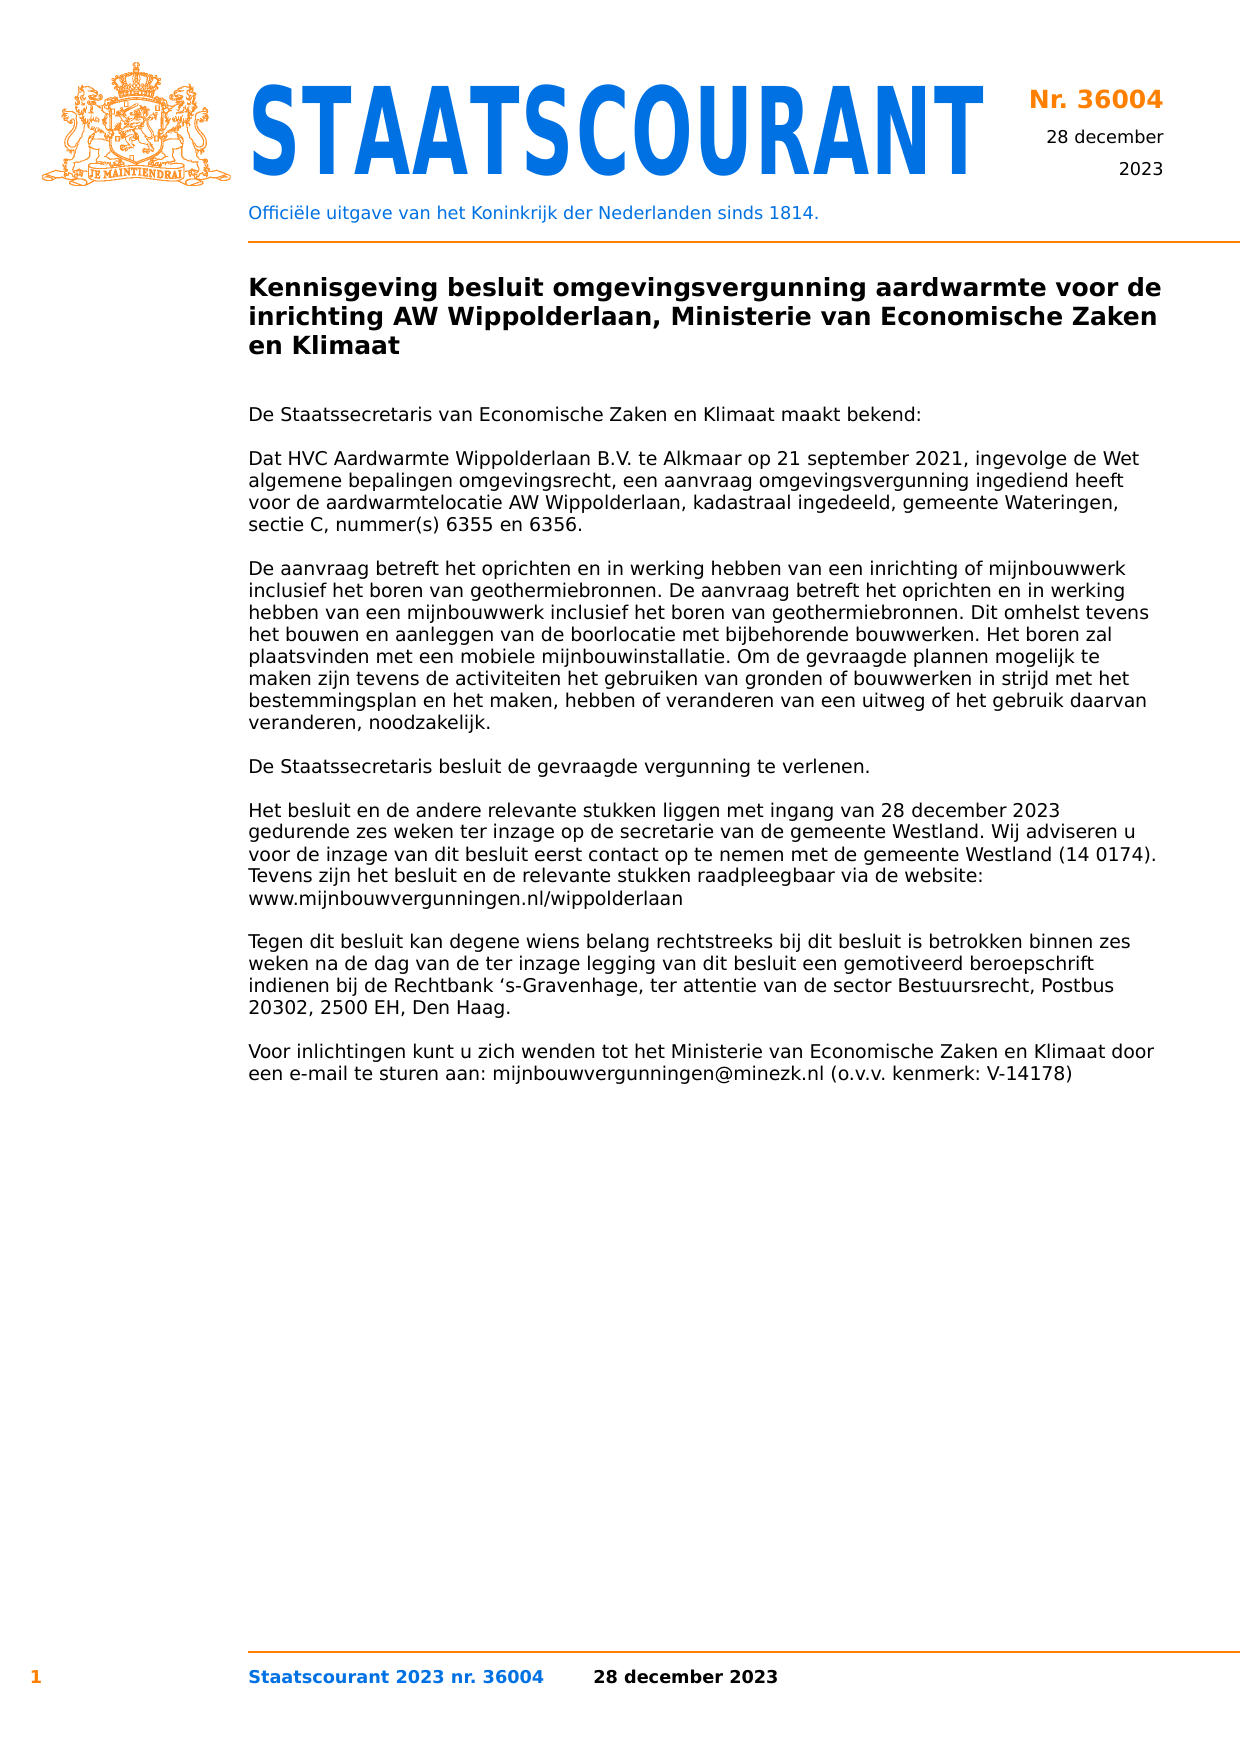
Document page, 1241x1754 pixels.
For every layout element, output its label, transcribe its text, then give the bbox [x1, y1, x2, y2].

table_header Nr. 36004 [998, 62, 1240, 121]
table_cell 2023 [998, 153, 1240, 203]
table_cell Officiële uitgave van het Koninkrijk der Nederlanden sinds 1814. [248, 203, 1240, 241]
text Het besluit en de andere relevante stukken liggen met ingang van 28 december 2023 gedurende zes weken ter inzage op de secretarie van de gemeente Westland. Wij adviseren u voor de inzage van dit besluit eerst contact op te nemen met de gemeente Westland (14 0174). Tevens zijn het besluit en de relevante stukken raadpleegbaar via de website: www.mijnbouwvergunningen.nl/wippolderlaan [248, 799, 1163, 909]
text Dat HVC Aardwarmte Wippolderlaan B.V. te Alkmaar op 21 september 2021, ingevolge de Wet algemene bepalingen omgevingsrecht, een aanvraag omgevingsvergunning ingediend heeft voor de aardwarmtelocatie AW Wippolderlaan, kadastraal ingedeeld, gemeente Wateringen, sectie C, nummer(s) 6355 en 6356. [248, 448, 1163, 536]
text Tegen dit besluit kan degene wiens belang rechtstreeks bij dit besluit is betrokken binnen zes weken na de dag van de ter inzage legging van dit besluit een gemotiveerd beroepschrift indienen bij de Rechtbank ‘s-Gravenhage, ter attentie van de sector Bestuursrecht, Postbus 20302, 2500 EH, Den Haag. [248, 931, 1163, 1019]
table_header [25, 62, 248, 241]
text De Staatssecretaris besluit de gevraagde vergunning te verlenen. [248, 756, 1163, 778]
text De Staatssecretaris van Economische Zaken en Klimaat maakt bekend: [248, 404, 1163, 426]
picture [41, 62, 231, 186]
text De aanvraag betreft het oprichten en in werking hebben van een inrichting of mijnbouwwerk inclusief het boren van geothermiebronnen. De aanvraag betreft het oprichten en in werking hebben van een mijnbouwwerk inclusief het boren van geothermiebronnen. Dit omhelst tevens het bouwen en aanleggen van de boorlocatie met bijbehorende bouwwerken. Het boren zal plaatsvinden met een mobiele mijnbouwinstallatie. Om de gevraagde plannen mogelijk te maken zijn tevens de activiteiten het gebruiken van gronden of bouwwerken in strijd met het bestemmingsplan en het maken, hebben of veranderen van een uitweg of het gebruik daarvan veranderen, noodzakelijk. [248, 558, 1163, 734]
table_header STAATSCOURANT [248, 62, 998, 203]
subtitle Kennisgeving besluit omgevingsvergunning aardwarmte voor de inrichting AW Wippolderlaan, Ministerie van Economische Zaken en Klimaat [248, 273, 1163, 361]
text Voor inlichtingen kunt u zich wenden tot het Ministerie van Economische Zaken en Klimaat door een e-mail te sturen aan: mijnbouwvergunningen@minezk.nl (o.v.v. kenmerk: V-14178) [248, 1041, 1163, 1085]
table_cell 28 december [998, 121, 1240, 153]
